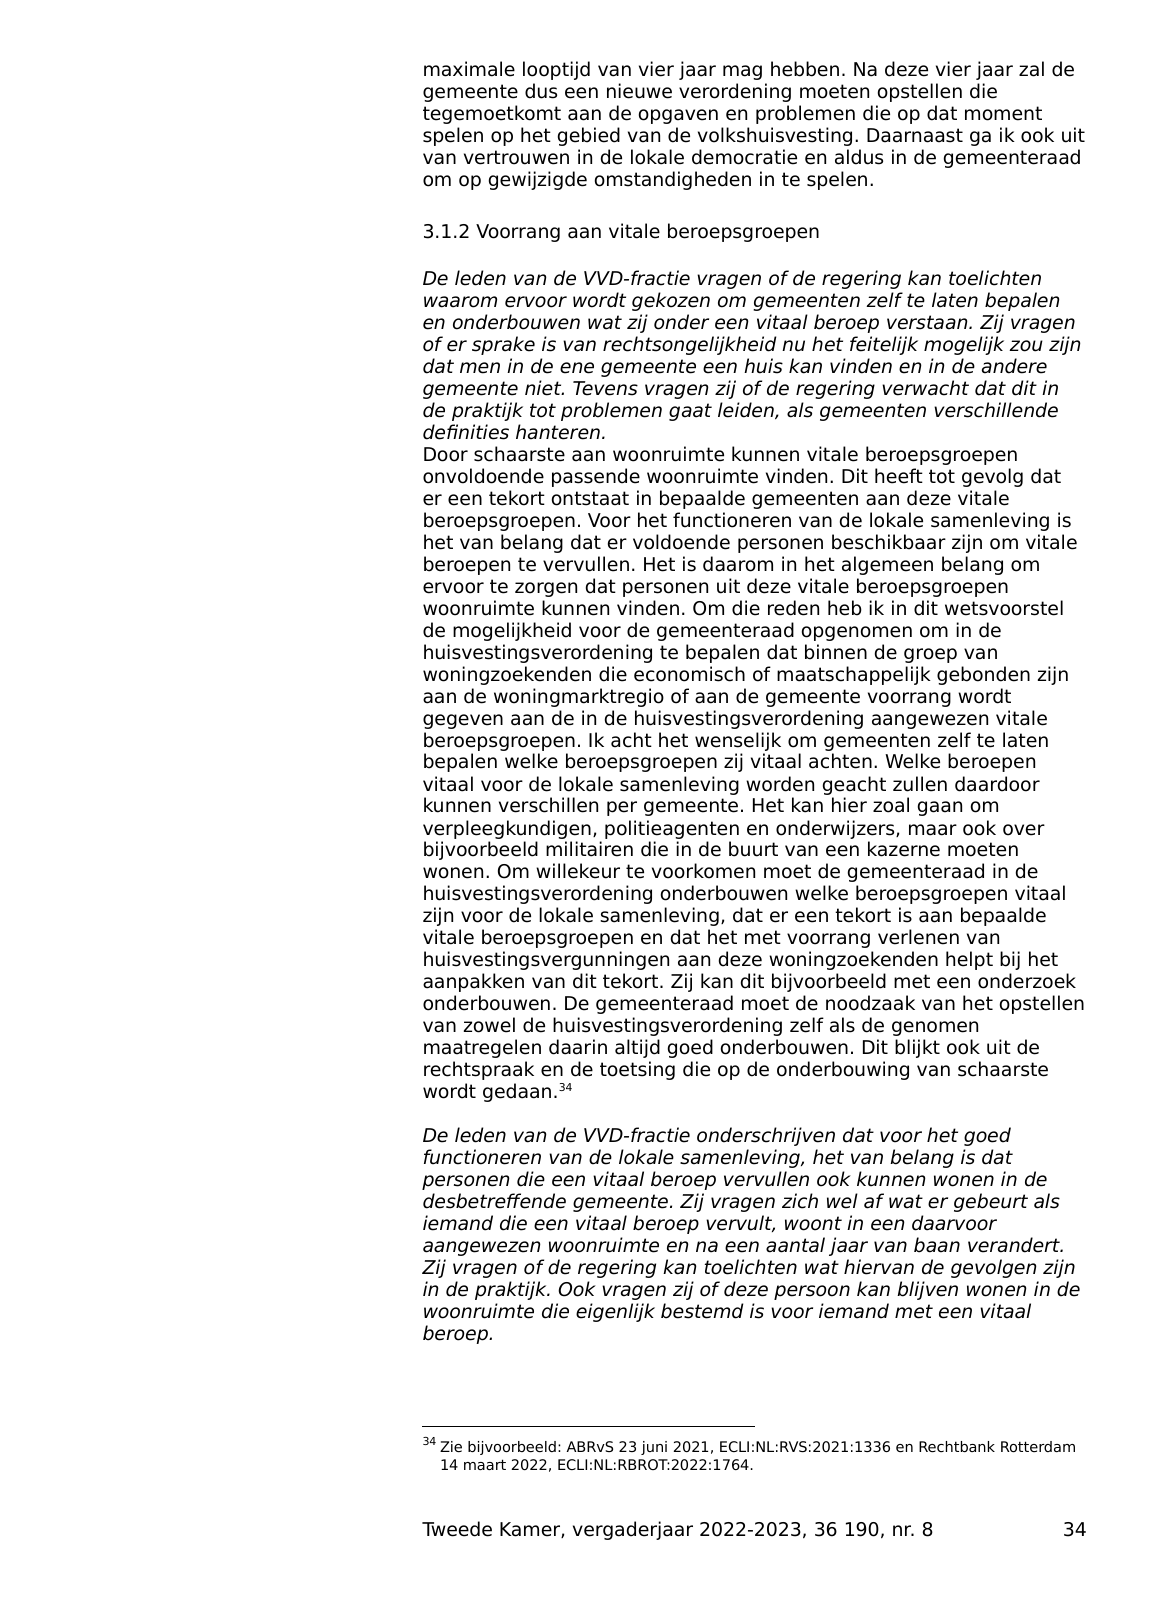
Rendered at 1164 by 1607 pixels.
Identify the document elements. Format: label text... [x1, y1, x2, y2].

text maximale looptijd van vier jaar mag hebben. Na deze vier jaar zal de gemeente dus een nieuwe verordening moeten opstellen die tegemoetkomt aan de opgaven en problemen die op dat moment spelen op het gebied van de volkshuisvesting. Daarnaast ga ik ook uit van vertrouwen in de lokale democratie en aldus in de gemeenteraad om op gewijzigde omstandigheden in te spelen. [422, 59, 1087, 191]
subtitle 3.1.2 Voorrang aan vitale beroepsgroepen [422, 221, 1087, 243]
text Door schaarste aan woonruimte kunnen vitale beroepsgroepen onvoldoende passende woonruimte vinden. Dit heeft tot gevolg dat er een tekort ontstaat in bepaalde gemeenten aan deze vitale beroepsgroepen. Voor het functioneren van de lokale samenleving is het van belang dat er voldoende personen beschikbaar zijn om vitale beroepen te vervullen. Het is daarom in het algemeen belang om ervoor te zorgen dat personen uit deze vitale beroepsgroepen woonruimte kunnen vinden. Om die reden heb ik in dit wetsvoorstel de mogelijkheid voor de gemeenteraad opgenomen om in de huisvestingsverordening te bepalen dat binnen de groep van woningzoekenden die economisch of maatschappelijk gebonden zijn aan de woningmarktregio of aan de gemeente voorrang wordt gegeven aan de in de huisvestingsverordening aangewezen vitale beroepsgroepen. Ik acht het wenselijk om gemeenten zelf te laten bepalen welke beroepsgroepen zij vitaal achten. Welke beroepen vitaal voor de lokale samenleving worden geacht zullen daardoor kunnen verschillen per gemeente. Het kan hier zoal gaan om verpleegkundigen, politieagenten en onderwijzers, maar ook over bijvoorbeeld militairen die in de buurt van een kazerne moeten wonen. Om willekeur te voorkomen moet de gemeenteraad in de huisvestingsverordening onderbouwen welke beroepsgroepen vitaal zijn voor de lokale samenleving, dat er een tekort is aan bepaalde vitale beroepsgroepen en dat het met voorrang verlenen van huisvestingsvergunningen aan deze woningzoekenden helpt bij het aanpakken van dit tekort. Zij kan dit bijvoorbeeld met een onderzoek onderbouwen. De gemeenteraad moet de noodzaak van het opstellen van zowel de huisvestingsverordening zelf als de genomen maatregelen daarin altijd goed onderbouwen. Dit blijkt ook uit de rechtspraak en de toetsing die op de onderbouwing van schaarste wordt gedaan. [422, 444, 1087, 1103]
text De leden van de VVD-fractie onderschrijven dat voor het goed functioneren van de lokale samenleving, het van belang is dat personen die een vitaal beroep vervullen ook kunnen wonen in de desbetreffende gemeente. Zij vragen zich wel af wat er gebeurt als iemand die een vitaal beroep vervult, woont in een daarvoor aangewezen woonruimte en na een aantal jaar van baan verandert. Zij vragen of de regering kan toelichten wat hiervan de gevolgen zijn in de praktijk. Ook vragen zij of deze persoon kan blijven wonen in de woonruimte die eigenlijk bestemd is voor iemand met een vitaal beroep. [422, 1125, 1087, 1345]
text Zie bijvoorbeeld: ABRvS 23 juni 2021, ECLI:NL:RVS:2021:1336 en Rechtbank Rotterdam 14 maart 2022, ECLI:NL:RBROT:2022:1764. [422, 1435, 1087, 1474]
text De leden van de VVD-fractie vragen of de regering kan toelichten waarom ervoor wordt gekozen om gemeenten zelf te laten bepalen en onderbouwen wat zij onder een vitaal beroep verstaan. Zij vragen of er sprake is van rechtsongelijkheid nu het feitelijk mogelijk zou zijn dat men in de ene gemeente een huis kan vinden en in de andere gemeente niet. Tevens vragen zij of de regering verwacht dat dit in de praktijk tot problemen gaat leiden, als gemeenten verschillende definities hanteren. [422, 268, 1087, 444]
